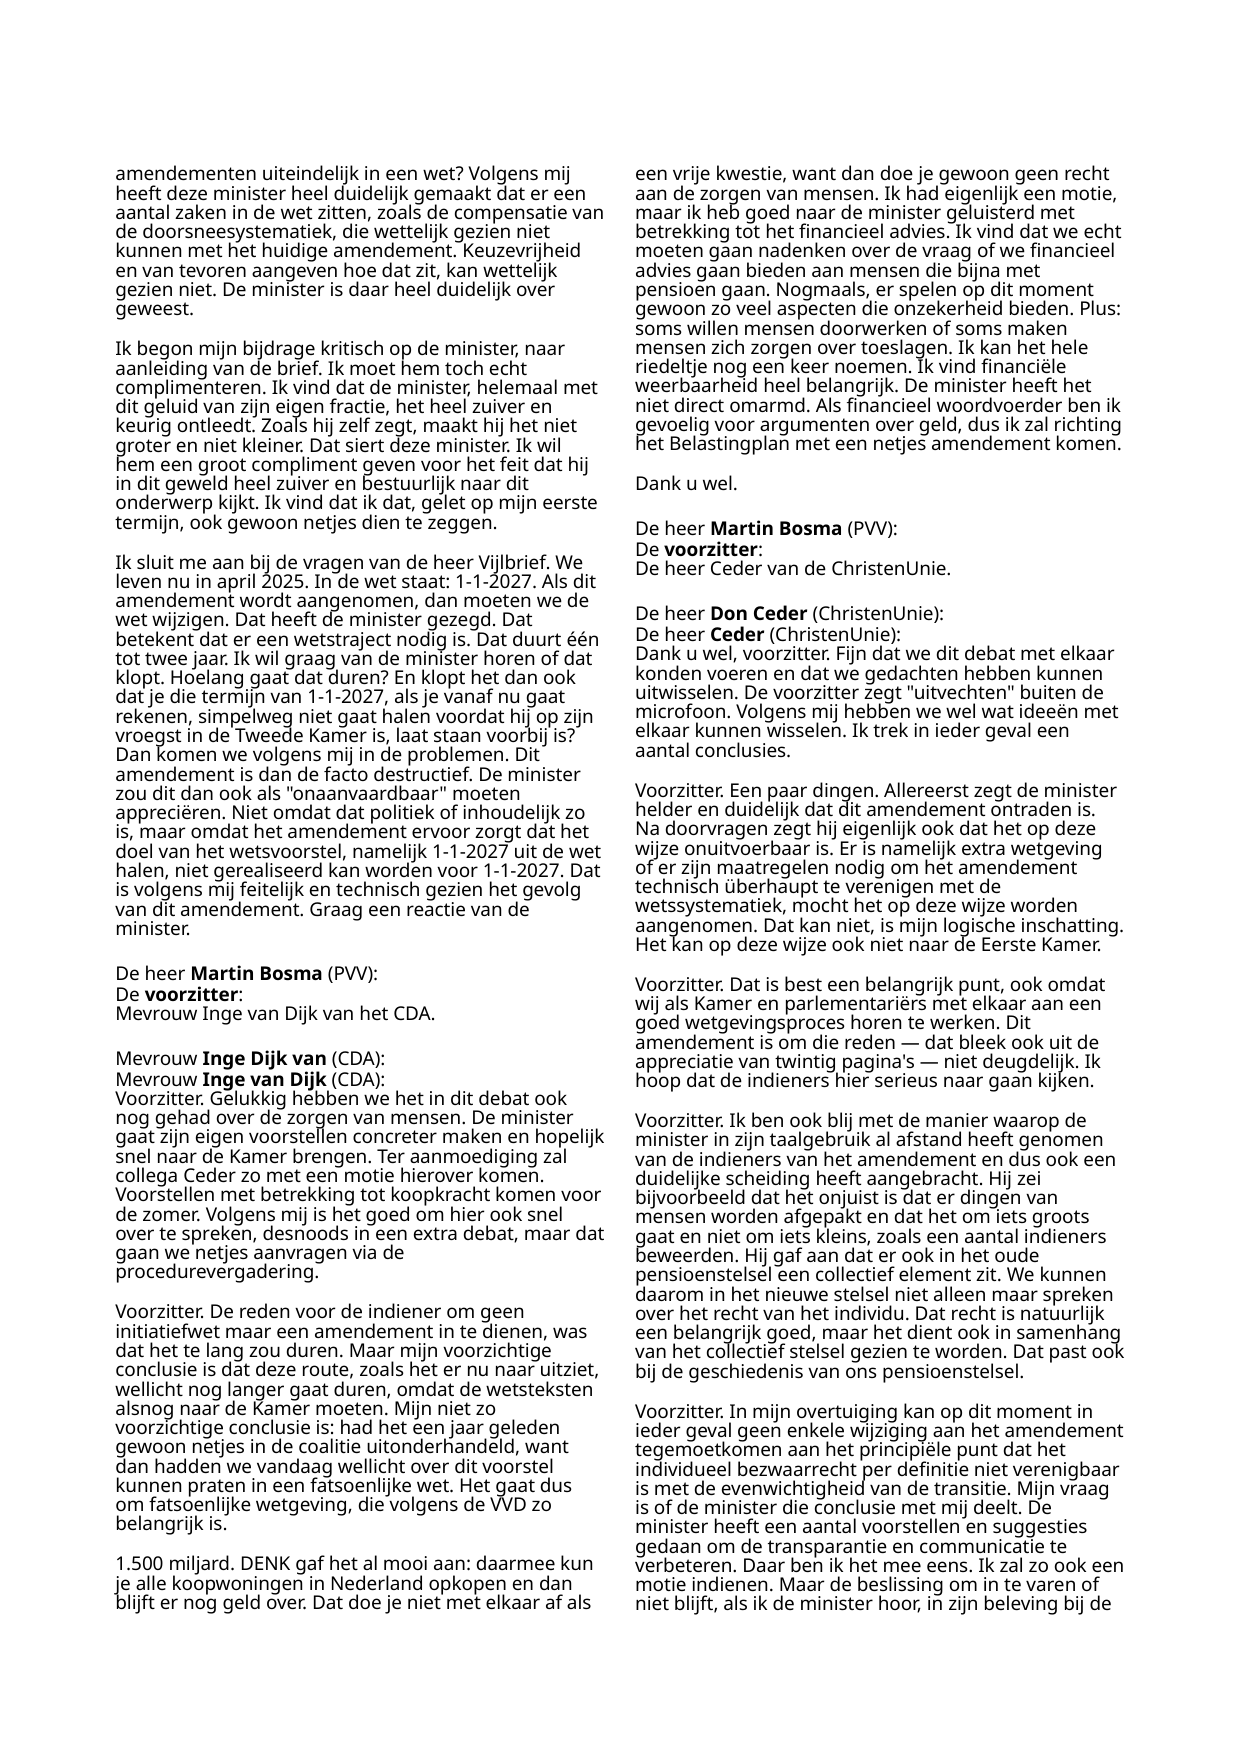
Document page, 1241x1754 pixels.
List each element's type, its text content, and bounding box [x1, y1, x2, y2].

text De heer Ceder (ChristenUnie): [635, 626, 1125, 645]
text De voorzitter: [635, 541, 1125, 560]
text 1.500 miljard. DENK gaf het al mooi aan: daarmee kun je alle koopwoningen in Nederland opkopen en dan blijft er nog geld over. Dat doe je niet met elkaar af als [115, 1555, 605, 1613]
text een vrije kwestie, want dan doe je gewoon geen recht aan de zorgen van mensen. Ik had eigenlijk een motie, maar ik heb goed naar de minister geluisterd met betrekking tot het financieel advies. Ik vind dat we echt moeten gaan nadenken over de vraag of we financieel advies gaan bieden aan mensen die bijna met pensioen gaan. Nogmaals, er spelen op dit moment gewoon zo veel aspecten die onzekerheid bieden. Plus: soms willen mensen doorwerken of soms maken mensen zich zorgen over toeslagen. Ik kan het hele riedeltje nog een keer noemen. Ik vind financiële weerbaarheid heel belangrijk. De minister heeft het niet direct omarmd. Als financieel woordvoerder ben ik gevoelig voor argumenten over geld, dus ik zal richting het Belastingplan met een netjes amendement komen. [635, 165, 1125, 454]
text Mevrouw Inge van Dijk van het CDA. [115, 1005, 605, 1024]
text Voorzitter. Dat is best een belangrijk punt, ook omdat wij als Kamer en parlementariërs met elkaar aan een goed wetgevingsproces horen te werken. Dit amendement is om die reden — dat bleek ook uit de appreciatie van twintig pagina's — niet deugdelijk. Ik hoop dat de indieners hier serieus naar gaan kijken. [635, 976, 1125, 1091]
text Mevrouw Inge van Dijk (CDA): [115, 1071, 605, 1090]
text Voorzitter. In mijn overtuiging kan op dit moment in ieder geval geen enkele wijziging aan het amendement tegemoetkomen aan het principiële punt dat het individueel bezwaarrecht per definitie niet verenigbaar is met de evenwichtigheid van de transitie. Mijn vraag is of de minister die conclusie met mij deelt. De minister heeft een aantal voorstellen en suggesties gedaan om de transparantie en communicatie te verbeteren. Daar ben ik het mee eens. Ik zal zo ook een motie indienen. Maar de beslissing om in te varen of niet blijft, als ik de minister hoor, in zijn beleving bij de [635, 1403, 1125, 1615]
text De heer Ceder van de ChristenUnie. [635, 560, 1125, 579]
text Dank u wel. [635, 475, 1125, 494]
text Voorzitter. De reden voor de indiener om geen initiatiefwet maar een amendement in te dienen, was dat het te lang zou duren. Maar mijn voorzichtige conclusie is dat deze route, zoals het er nu naar uitziet, wellicht nog langer gaat duren, omdat de wetsteksten alsnog naar de Kamer moeten. Mijn niet zo voorzichtige conclusie is: had het een jaar geleden gewoon netjes in de coalitie uitonderhandeld, want dan hadden we vandaag wellicht over dit voorstel kunnen praten in een fatsoenlijke wet. Het gaat dus om fatsoenlijke wetgeving, die volgens de VVD zo belangrijk is. [115, 1303, 605, 1535]
text Mevrouw Inge Dijk van (CDA): [115, 1045, 605, 1071]
text Voorzitter. Een paar dingen. Allereerst zegt de minister helder en duidelijk dat dit amendement ontraden is. Na doorvragen zegt hij eigenlijk ook dat het op deze wijze onuitvoerbaar is. Er is namelijk extra wetgeving of er zijn maatregelen nodig om het amendement technisch überhaupt te verenigen met de wetssystematiek, mocht het op deze wijze worden aangenomen. Dat kan niet, is mijn logische inschatting. Het kan op deze wijze ook niet naar de Eerste Kamer. [635, 782, 1125, 955]
text De heer Martin Bosma (PVV): [635, 515, 1125, 541]
text amendementen uiteindelijk in een wet? Volgens mij heeft deze minister heel duidelijk gemaakt dat er een aantal zaken in de wet zitten, zoals de compensatie van de doorsneesystematiek, die wettelijk gezien niet kunnen met het huidige amendement. Keuzevrijheid en van tevoren aangeven hoe dat zit, kan wettelijk gezien niet. De minister is daar heel duidelijk over geweest. [115, 165, 605, 319]
text Ik begon mijn bijdrage kritisch op de minister, naar aanleiding van de brief. Ik moet hem toch echt complimenteren. Ik vind dat de minister, helemaal met dit geluid van zijn eigen fractie, het heel zuiver en keurig ontleedt. Zoals hij zelf zegt, maakt hij het niet groter en niet kleiner. Dat siert deze minister. Ik wil hem een groot compliment geven voor het feit dat hij in dit geweld heel zuiver en bestuurlijk naar dit onderwerp kijkt. Ik vind dat ik dat, gelet op mijn eerste termijn, ook gewoon netjes dien te zeggen. [115, 340, 605, 533]
text Voorzitter. Ik ben ook blij met de manier waarop de minister in zijn taalgebruik al afstand heeft genomen van de indieners van het amendement en dus ook een duidelijke scheiding heeft aangebracht. Hij zei bijvoorbeeld dat het onjuist is dat er dingen van mensen worden afgepakt en dat het om iets groots gaat en niet om iets kleins, zoals een aantal indieners beweerden. Hij gaf aan dat er ook in het oude pensioenstelsel een collectief element zit. We kunnen daarom in het nieuwe stelsel niet alleen maar spreken over het recht van het individu. Dat recht is natuurlijk een belangrijk goed, maar het dient ook in samenhang van het collectief stelsel gezien te worden. Dat past ook bij de geschiedenis van ons pensioenstelsel. [635, 1112, 1125, 1382]
text Ik sluit me aan bij de vragen van de heer Vijlbrief. We leven nu in april 2025. In de wet staat: 1-1-2027. Als dit amendement wordt aangenomen, dan moeten we de wet wijzigen. Dat heeft de minister gezegd. Dat betekent dat er een wetstraject nodig is. Dat duurt één tot twee jaar. Ik wil graag van de minister horen of dat klopt. Hoelang gaat dat duren? En klopt het dan ook dat je die termijn van 1-1-2027, als je vanaf nu gaat rekenen, simpelweg niet gaat halen voordat hij op zijn vroegst in de Tweede Kamer is, laat staan voorbij is? Dan komen we volgens mij in de problemen. Dit amendement is dan de facto destructief. De minister zou dit dan ook als "onaanvaardbaar" moeten appreciëren. Niet omdat dat politiek of inhoudelijk zo is, maar omdat het amendement ervoor zorgt dat het doel van het wetsvoorstel, namelijk 1-1-2027 uit de wet halen, niet gerealiseerd kan worden voor 1-1-2027. Dat is volgens mij feitelijk en technisch gezien het gevolg van dit amendement. Graag een reactie van de minister. [115, 554, 605, 939]
text De heer Martin Bosma (PVV): [115, 960, 605, 986]
text De heer Don Ceder (ChristenUnie): [635, 600, 1125, 626]
text De voorzitter: [115, 986, 605, 1005]
text Voorzitter. Gelukkig hebben we het in dit debat ook nog gehad over de zorgen van mensen. De minister gaat zijn eigen voorstellen concreter maken en hopelijk snel naar de Kamer brengen. Ter aanmoediging zal collega Ceder zo met een motie hierover komen. Voorstellen met betrekking tot koopkracht komen voor de zomer. Volgens mij is het goed om hier ook snel over te spreken, desnoods in een extra debat, maar dat gaan we netjes aanvragen via de procedurevergadering. [115, 1090, 605, 1283]
text Dank u wel, voorzitter. Fijn dat we dit debat met elkaar konden voeren en dat we gedachten hebben kunnen uitwisselen. De voorzitter zegt "uitvechten" buiten de microfoon. Volgens mij hebben we wel wat ideeën met elkaar kunnen wisselen. Ik trek in ieder geval een aantal conclusies. [635, 645, 1125, 761]
